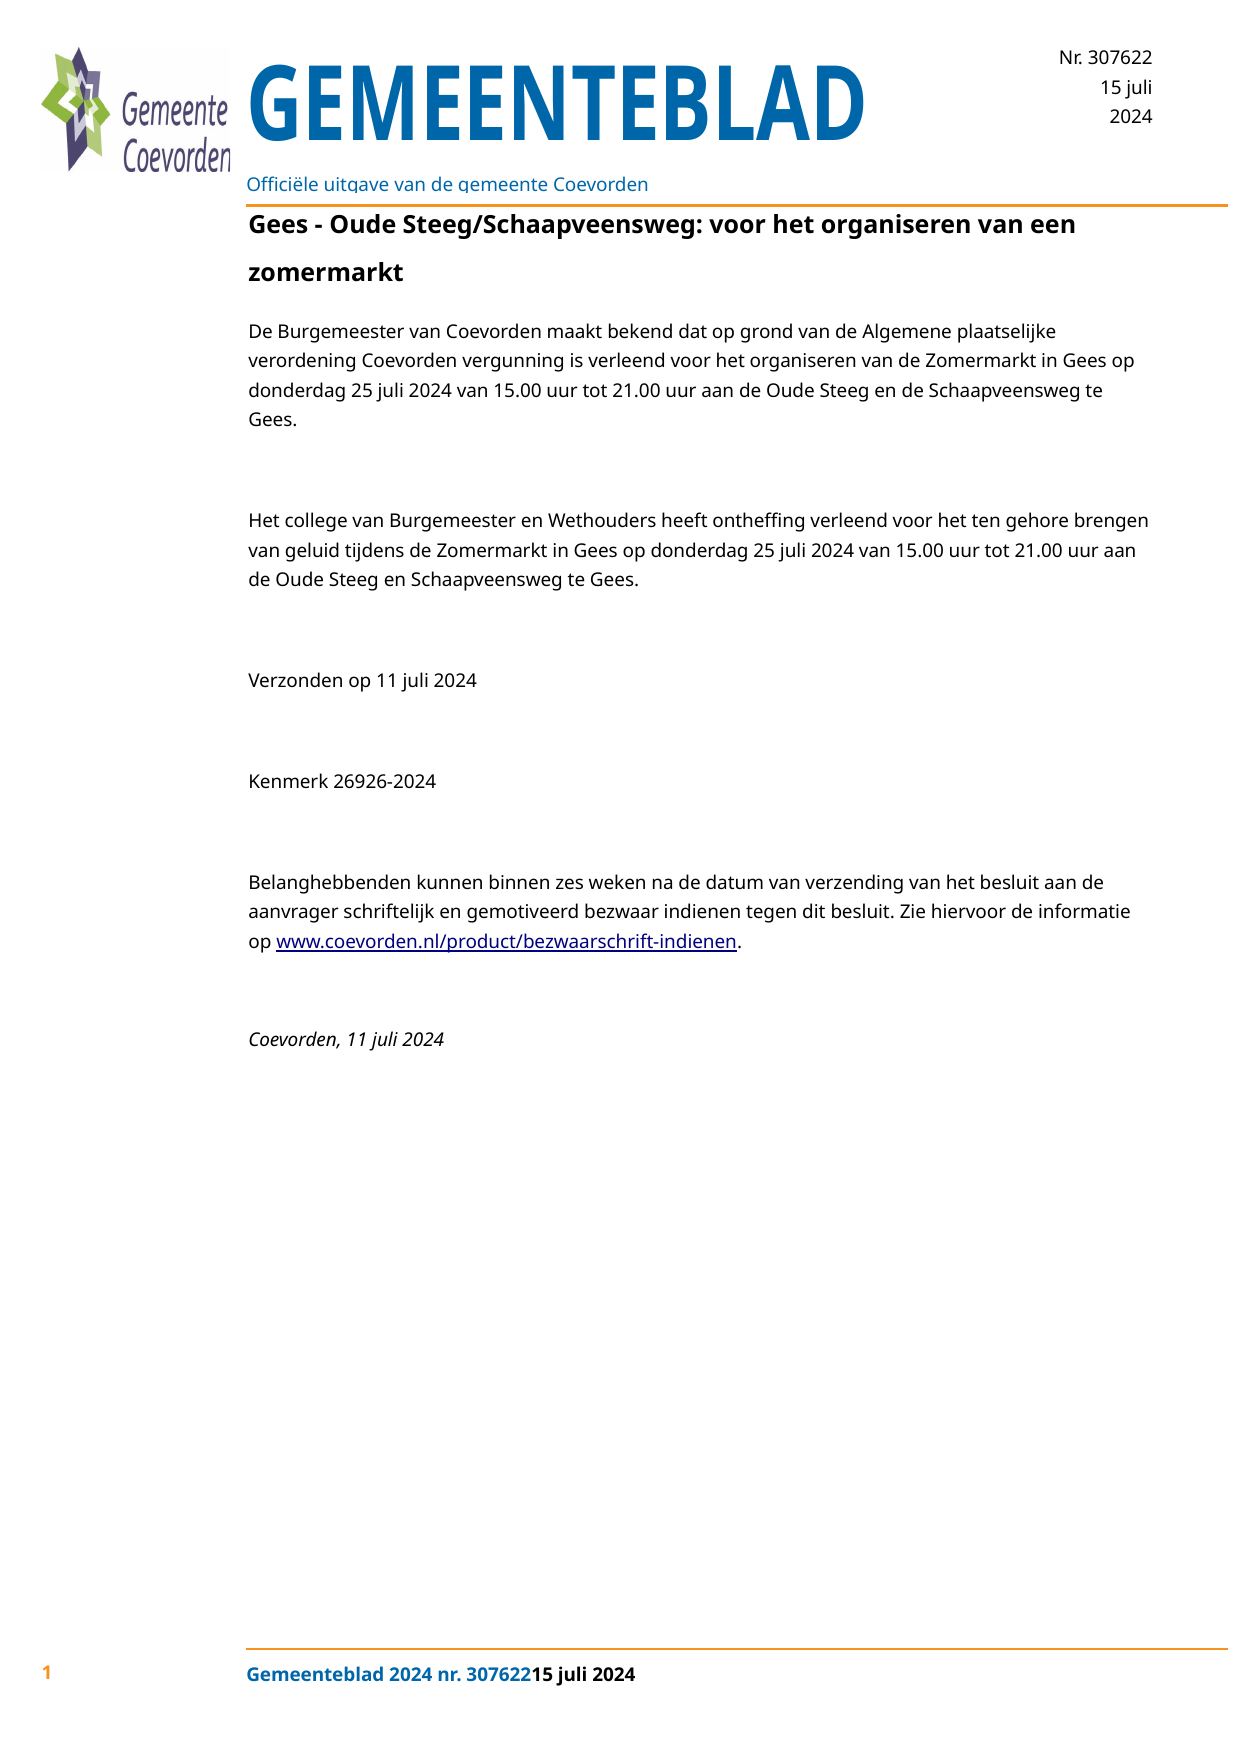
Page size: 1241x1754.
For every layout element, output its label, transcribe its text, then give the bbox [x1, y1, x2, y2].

text Gees - Oude Steeg/Schaapveensweg: voor het organiseren van een zomermarkt [248, 207, 1152, 288]
text De Burgemeester van Coevorden maakt bekend dat op grond van de Algemene plaatselijke verordening Coevorden vergunning is verleend voor het organiseren van de Zomermarkt in Gees op donderdag 25 juli 2024 van 15.00 uur tot 21.00 uur aan de Oude Steeg en de Schaapveensweg te Gees. [248, 318, 1152, 432]
text Belanghebbenden kunnen binnen zes weken na de datum van verzending van het besluit aan de aanvrager schriftelijk en gemotiveerd bezwaar indienen tegen dit besluit. Zie hiervoor de informatie op www.coevorden.nl/product/bezwaarschrift-indienen. [248, 869, 1152, 954]
text Het college van Burgemeester en Wethouders heeft ontheffing verleend voor het ten gehore brengen van geluid tijdens de Zomermarkt in Gees op donderdag 25 juli 2024 van 15.00 uur tot 21.00 uur aan de Oude Steeg en Schaapveensweg te Gees. [248, 507, 1152, 592]
text Verzonden op 11 juli 2024 [248, 667, 1152, 693]
picture [41, 47, 231, 172]
text Coevorden, 11 juli 2024 [248, 1027, 1152, 1052]
text Kenmerk 26926-2024 [248, 768, 1152, 794]
